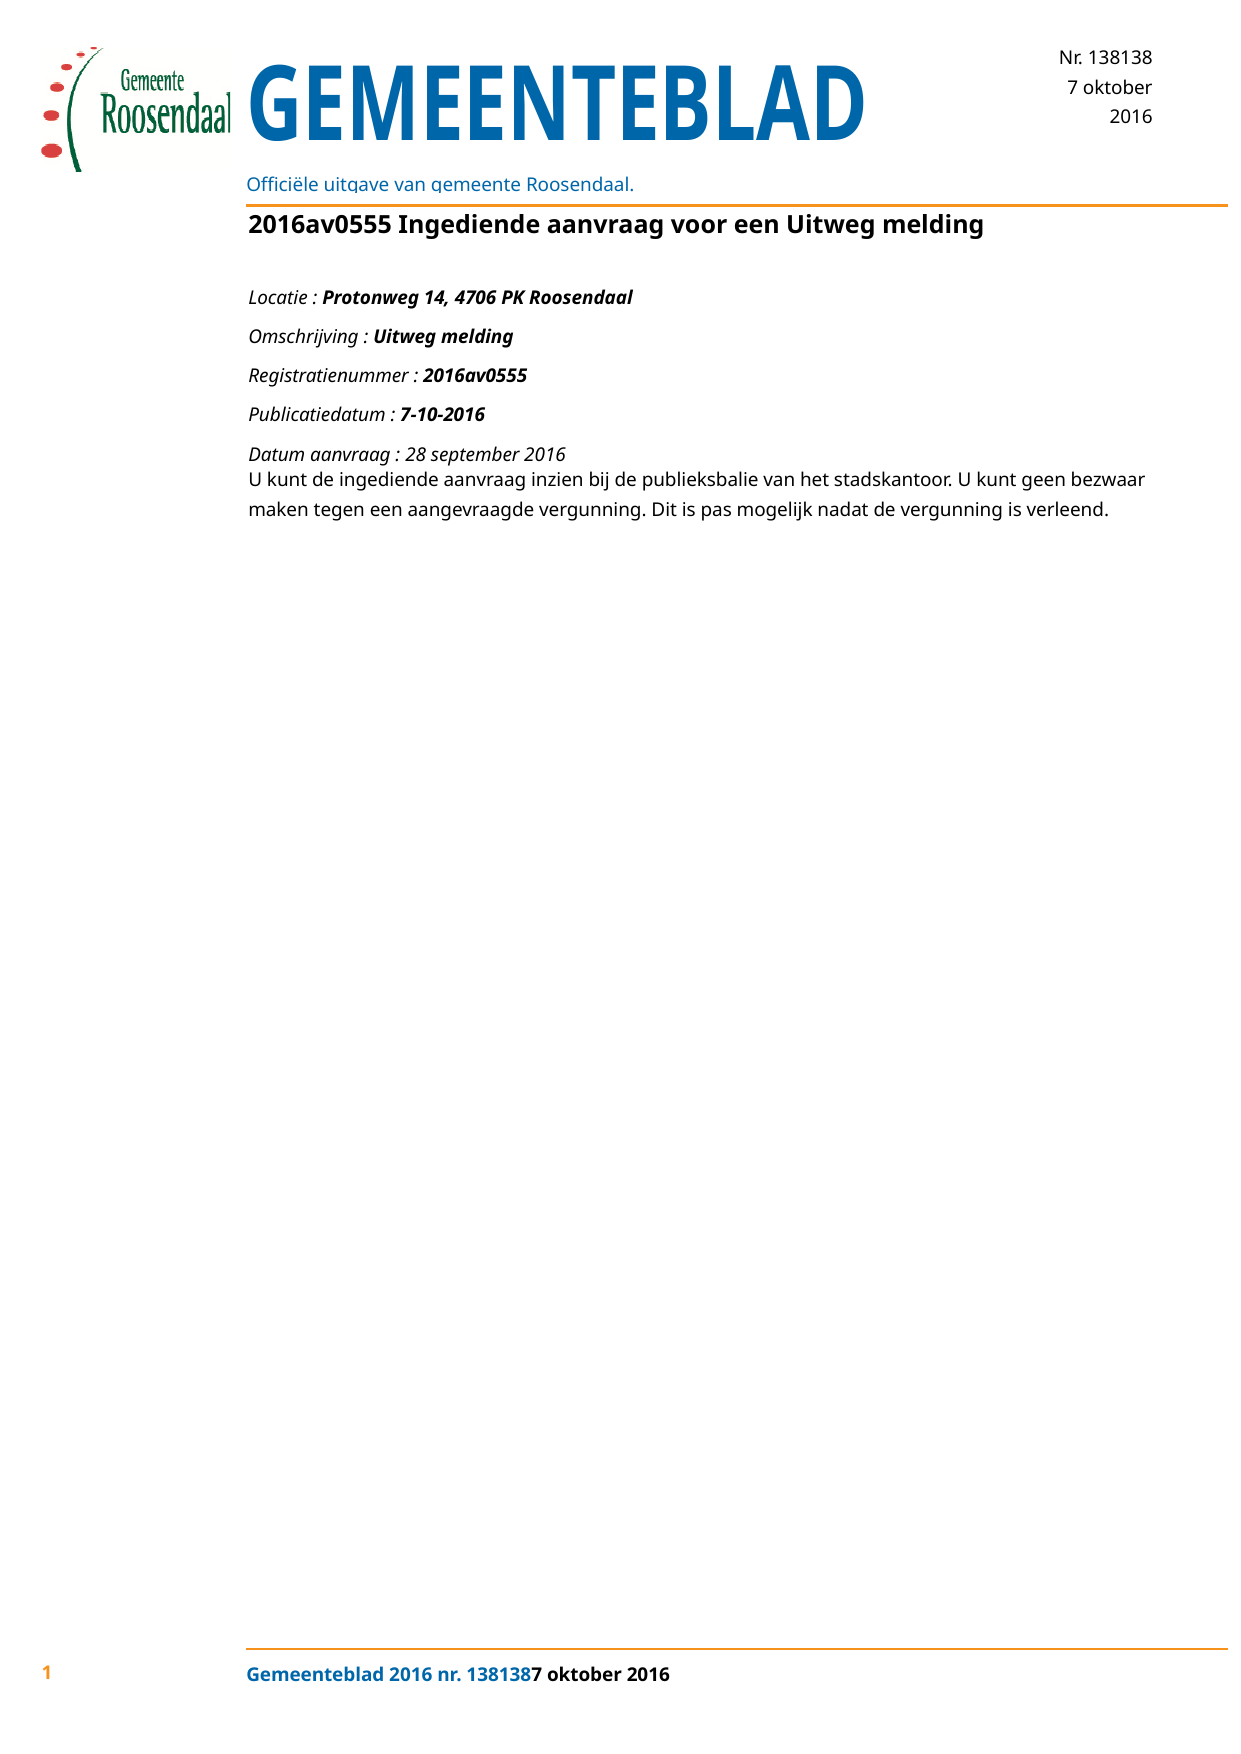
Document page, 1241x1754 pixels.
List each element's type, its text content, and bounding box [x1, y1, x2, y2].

text Publicatiedatum : 7-10-2016 [248, 402, 1152, 427]
text Omschrijving : Uitweg melding [248, 323, 1152, 349]
text U kunt de ingediende aanvraag inzien bij de publieksbalie van het stadskantoor. U kunt geen bezwaar maken tegen een aangevraagde vergunning. Dit is pas mogelijk nadat de vergunning is verleend. [248, 467, 1152, 522]
picture [41, 47, 231, 172]
text 2016av0555 Ingediende aanvraag voor een Uitweg melding [248, 207, 1152, 241]
text Datum aanvraag : 28 september 2016 [248, 441, 1152, 467]
text Registratienummer : 2016av0555 [248, 362, 1152, 388]
text Locatie : Protonweg 14, 4706 PK Roosendaal [248, 284, 1152, 309]
